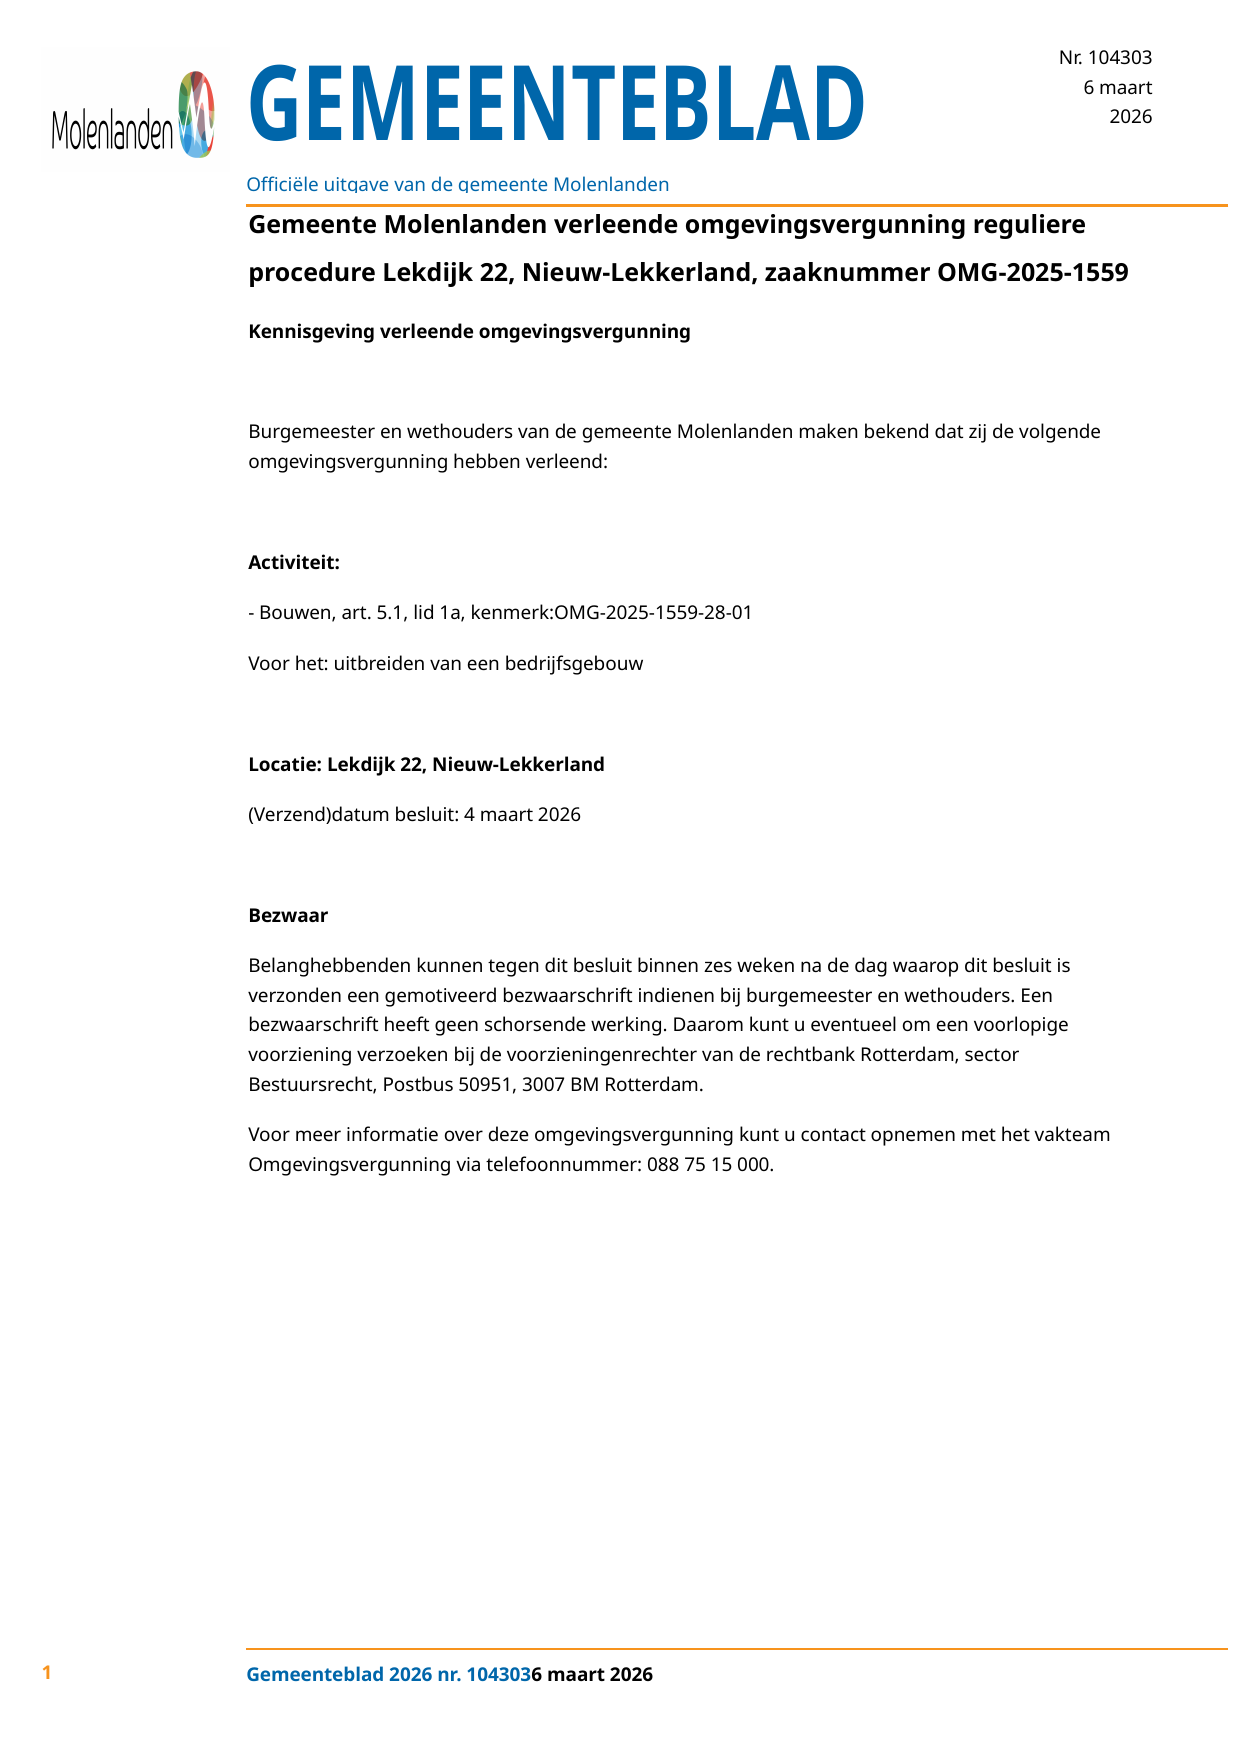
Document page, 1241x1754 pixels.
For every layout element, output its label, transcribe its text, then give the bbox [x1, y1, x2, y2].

text Locatie: Lekdijk 22, Nieuw-Lekkerland [248, 751, 1152, 777]
text Voor het: uitbreiden van een bedrijfsgebouw [248, 650, 1152, 676]
text Activiteit: [248, 549, 1152, 575]
text (Verzend)datum besluit: 4 maart 2026 [248, 801, 1152, 827]
text - Bouwen, art. 5.1, lid 1a, kenmerk:OMG-2025-1559-28-01 [248, 599, 1152, 625]
text Burgemeester en wethouders van de gemeente Molenlanden maken bekend dat zij de volgende omgevingsvergunning hebben verleend: [248, 419, 1152, 474]
text Gemeente Molenlanden verleende omgevingsvergunning reguliere procedure Lekdijk 22, Nieuw-Lekkerland, zaaknummer OMG-2025-1559 [248, 207, 1152, 288]
text Kennisgeving verleende omgevingsvergunning [248, 318, 1152, 344]
text Bezwaar [248, 902, 1152, 928]
text Belanghebbenden kunnen tegen dit besluit binnen zes weken na de dag waarop dit besluit is verzonden een gemotiveerd bezwaarschrift indienen bij burgemeester en wethouders. Een bezwaarschrift heeft geen schorsende werking. Daarom kunt u eventueel om een voorlopige voorziening verzoeken bij de voorzieningenrechter van de rechtbank Rotterdam, sector Bestuursrecht, Postbus 50951, 3007 BM Rotterdam. [248, 952, 1152, 1097]
picture [41, 47, 231, 172]
text Voor meer informatie over deze omgevingsvergunning kunt u contact opnemen met het vakteam Omgevingsvergunning via telefoonnummer: 088 75 15 000. [248, 1121, 1152, 1177]
